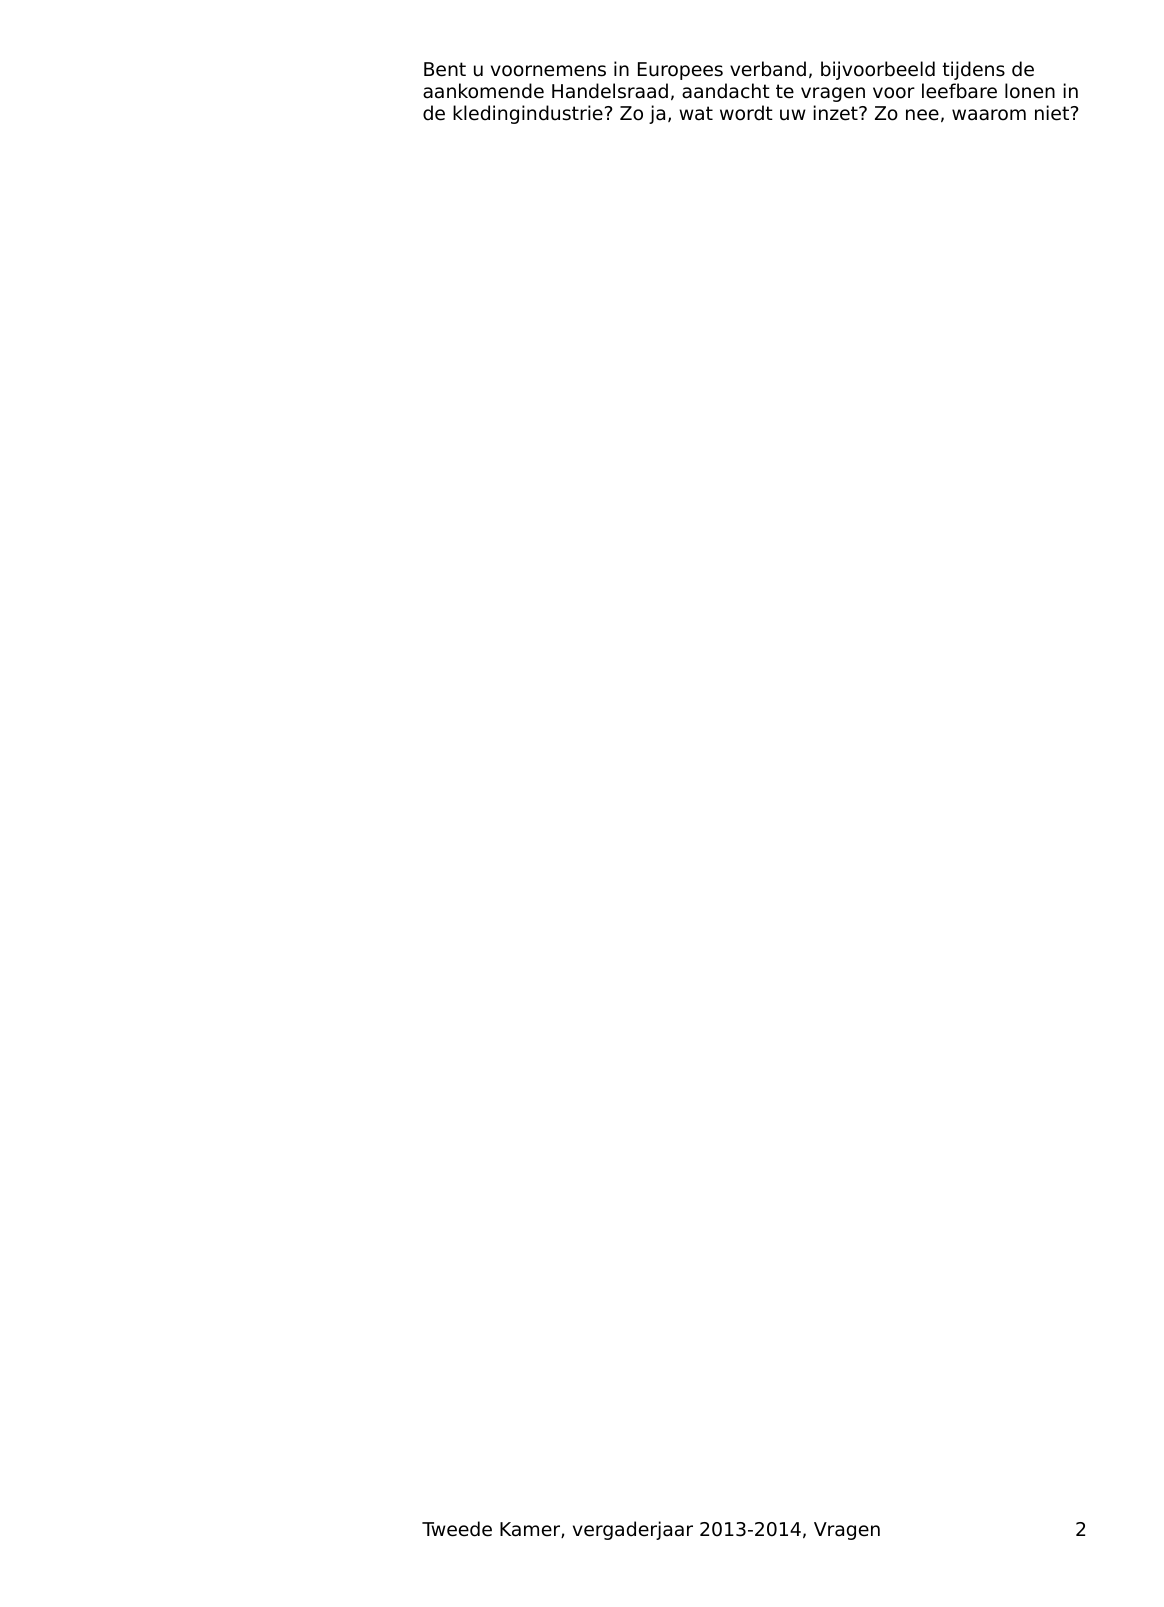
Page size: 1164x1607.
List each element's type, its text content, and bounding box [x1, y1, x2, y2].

text Bent u voornemens in Europees verband, bijvoorbeeld tijdens de aankomende Handelsraad, aandacht te vragen voor leefbare lonen in de kledingindustrie? Zo ja, wat wordt uw inzet? Zo nee, waarom niet? [422, 59, 1087, 125]
